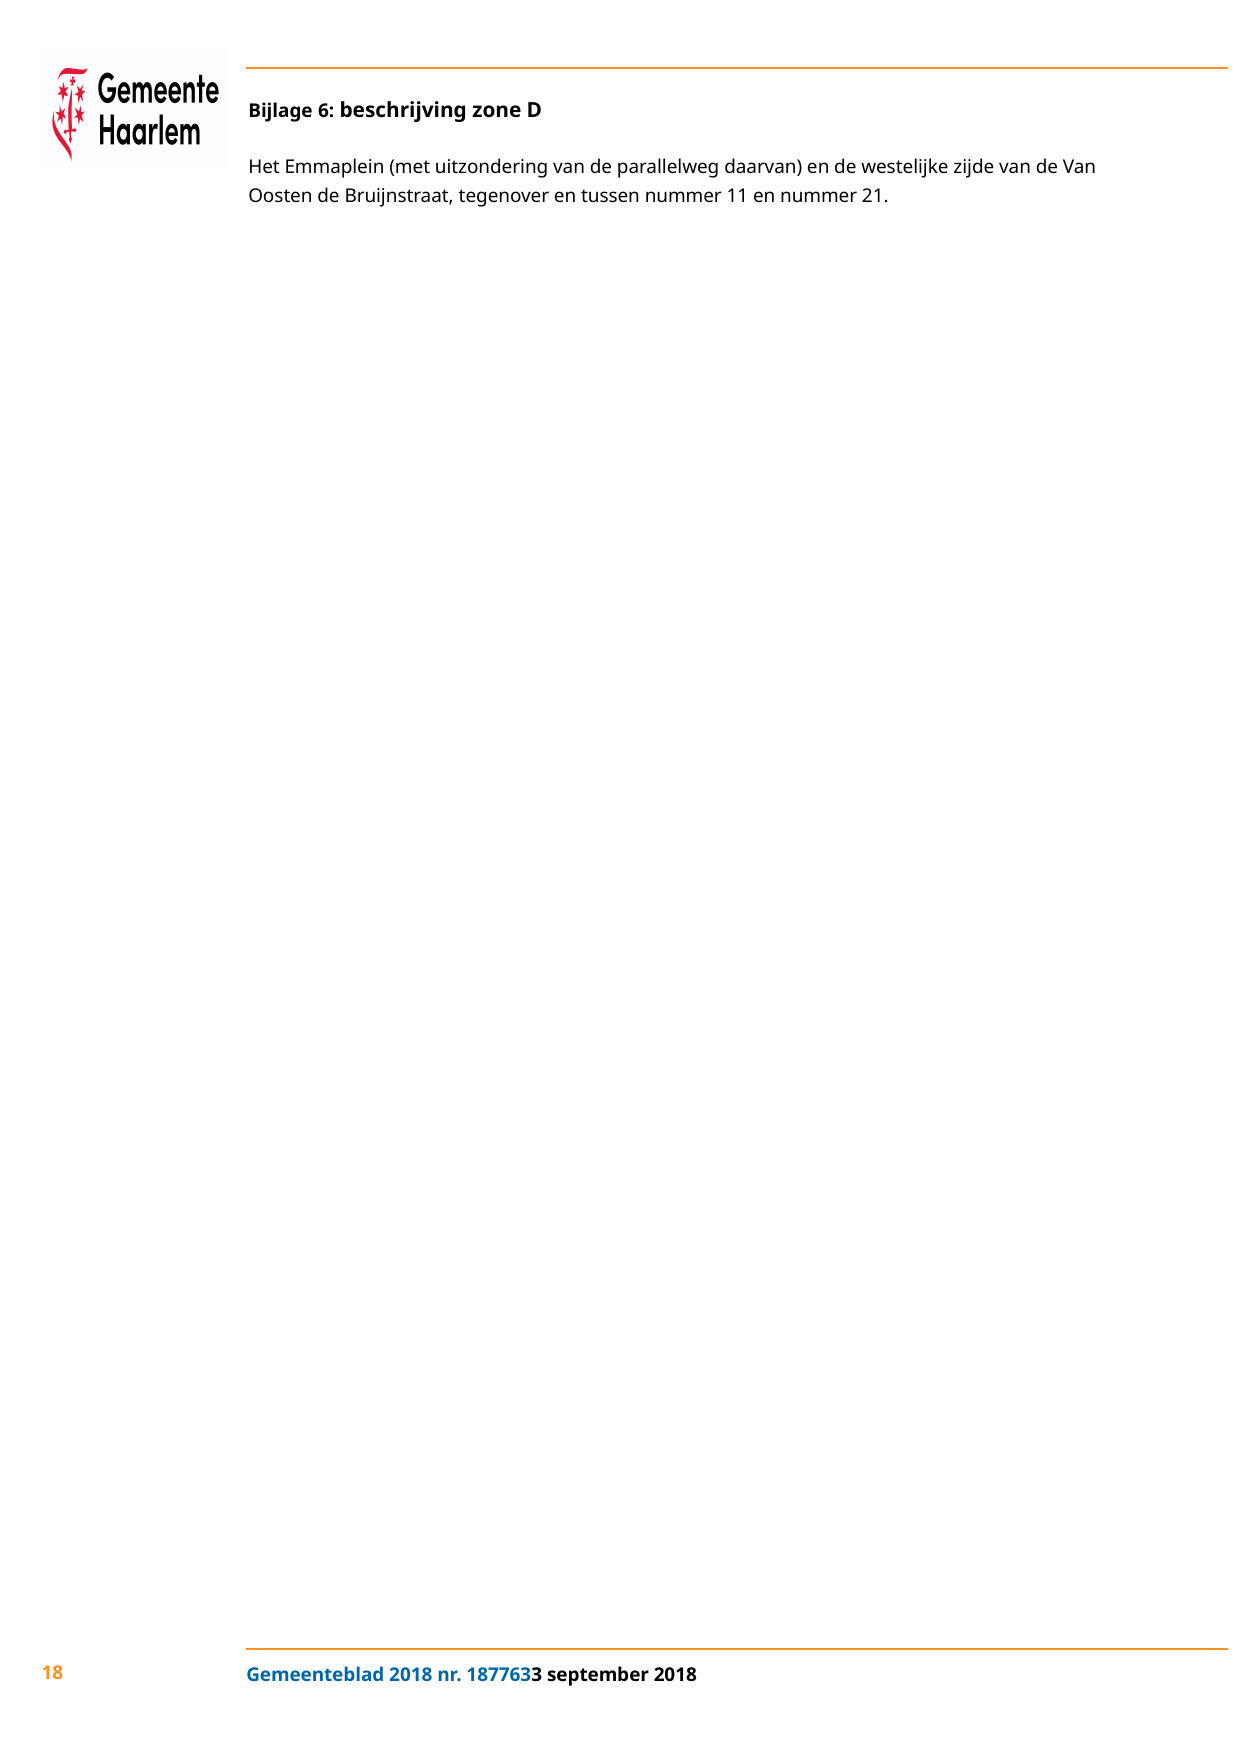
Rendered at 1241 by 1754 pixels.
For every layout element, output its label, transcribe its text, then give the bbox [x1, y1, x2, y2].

text Het Emmaplein (met uitzondering van de parallelweg daarvan) en de westelijke zijde van de Van Oosten de Bruijnstraat, tegenover en tussen nummer 11 en nummer 21. [248, 153, 1152, 208]
text Bijlage 6: beschrijving zone D [248, 95, 1152, 123]
picture [41, 47, 231, 172]
